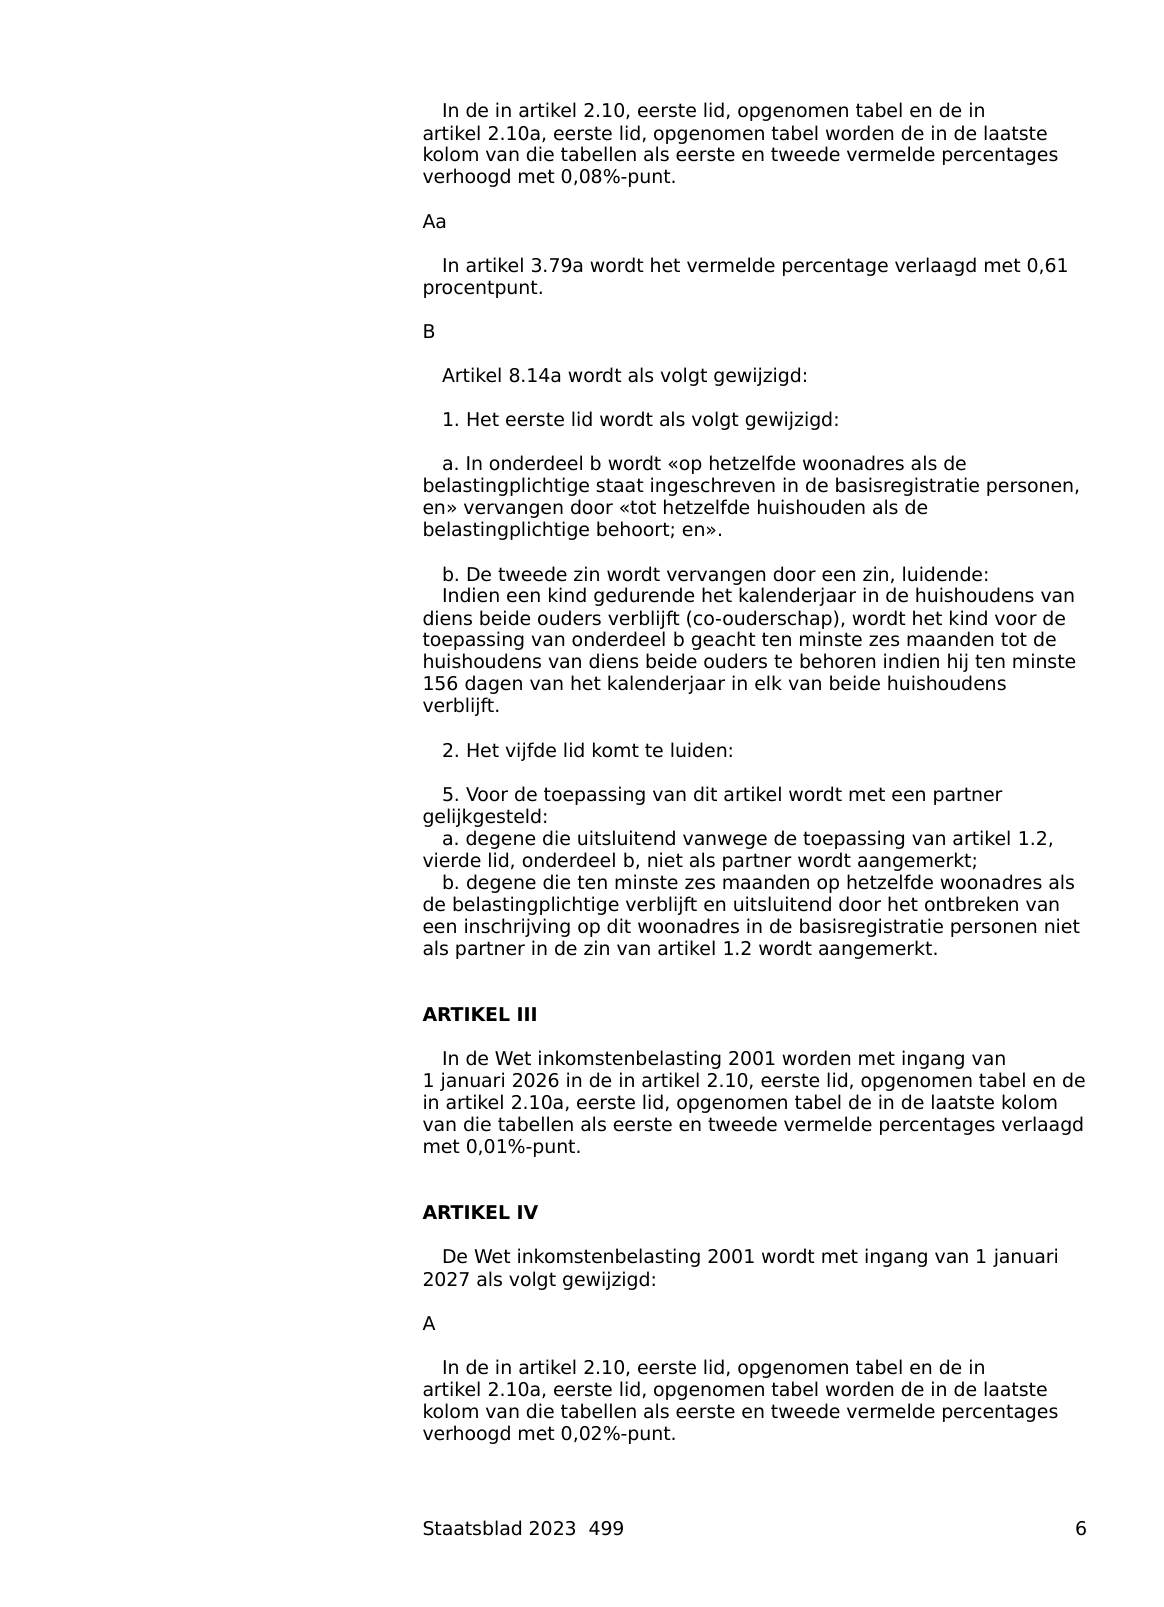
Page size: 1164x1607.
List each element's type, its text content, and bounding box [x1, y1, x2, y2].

text 1. Het eerste lid wordt als volgt gewijzigd: [422, 409, 1087, 431]
text Indien een kind gedurende het kalenderjaar in de huishoudens van diens beide ouders verblijft (co-ouderschap), wordt het kind voor de toepassing van onderdeel b geacht ten minste zes maanden tot de huishoudens van diens beide ouders te behoren indien hij ten minste 156 dagen van het kalenderjaar in elk van beide huishoudens verblijft. [422, 585, 1087, 717]
text 5. Voor de toepassing van dit artikel wordt met een partner gelijkgesteld: [422, 784, 1087, 828]
text In artikel 3.79a wordt het vermelde percentage verlaagd met 0,61 procentpunt. [422, 255, 1087, 299]
text B [422, 321, 1087, 343]
subtitle ARTIKEL III [422, 1004, 1087, 1026]
text In de Wet inkomstenbelasting 2001 worden met ingang van 1 januari 2026 in de in artikel 2.10, eerste lid, opgenomen tabel en de in artikel 2.10a, eerste lid, opgenomen tabel de in de laatste kolom van die tabellen als eerste en tweede vermelde percentages verlaagd met 0,01%-punt. [422, 1048, 1087, 1158]
text b. De tweede zin wordt vervangen door een zin, luidende: [422, 563, 1087, 585]
text a. degene die uitsluitend vanwege de toepassing van artikel 1.2, vierde lid, onderdeel b, niet als partner wordt aangemerkt; [422, 828, 1087, 872]
text In de in artikel 2.10, eerste lid, opgenomen tabel en de in artikel 2.10a, eerste lid, opgenomen tabel worden de in de laatste kolom van die tabellen als eerste en tweede vermelde percentages verhoogd met 0,08%-punt. [422, 100, 1087, 188]
text Artikel 8.14a wordt als volgt gewijzigd: [422, 365, 1087, 387]
text A [422, 1313, 1087, 1334]
text 2. Het vijfde lid komt te luiden: [422, 739, 1087, 761]
text In de in artikel 2.10, eerste lid, opgenomen tabel en de in artikel 2.10a, eerste lid, opgenomen tabel worden de in de laatste kolom van die tabellen als eerste en tweede vermelde percentages verhoogd met 0,02%-punt. [422, 1357, 1087, 1445]
subtitle ARTIKEL IV [422, 1202, 1087, 1224]
text a. In onderdeel b wordt «op hetzelfde woonadres als de belastingplichtige staat ingeschreven in de basisregistratie personen, en» vervangen door «tot hetzelfde huishouden als de belastingplichtige behoort; en». [422, 453, 1087, 541]
text Aa [422, 211, 1087, 232]
text b. degene die ten minste zes maanden op hetzelfde woonadres als de belastingplichtige verblijft en uitsluitend door het ontbreken van een inschrijving op dit woonadres in de basisregistratie personen niet als partner in de zin van artikel 1.2 wordt aangemerkt. [422, 872, 1087, 959]
text De Wet inkomstenbelasting 2001 wordt met ingang van 1 januari 2027 als volgt gewijzigd: [422, 1246, 1087, 1290]
